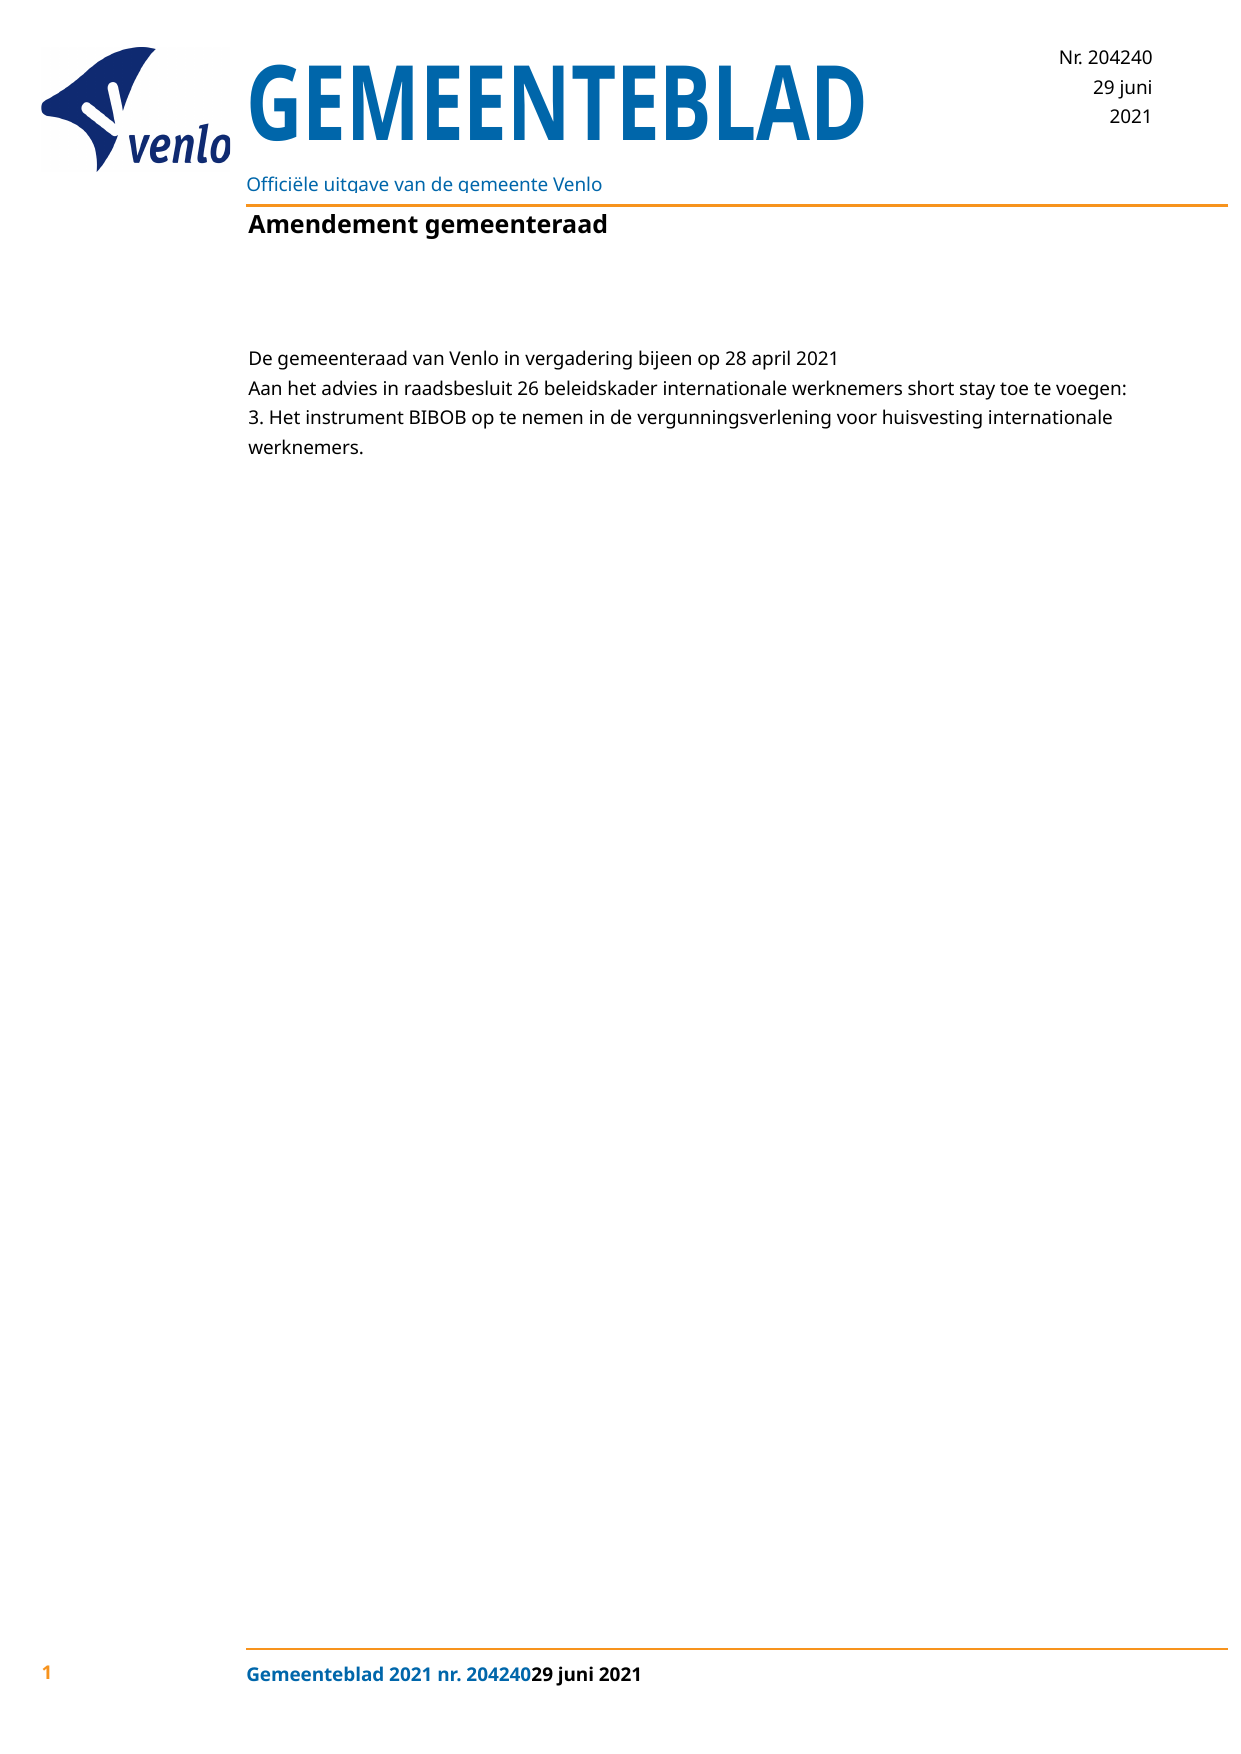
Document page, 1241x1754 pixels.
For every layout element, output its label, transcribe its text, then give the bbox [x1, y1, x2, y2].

picture [41, 47, 231, 172]
text Amendement gemeenteraad [248, 207, 1152, 241]
text Aan het advies in raadsbesluit 26 beleidskader internationale werknemers short stay toe te voegen: [248, 375, 1152, 401]
text 3. Het instrument BIBOB op te nemen in de vergunningsverlening voor huisvesting internationale werknemers. [248, 404, 1152, 460]
text De gemeenteraad van Venlo in vergadering bijeen op 28 april 2021 [248, 345, 1152, 371]
